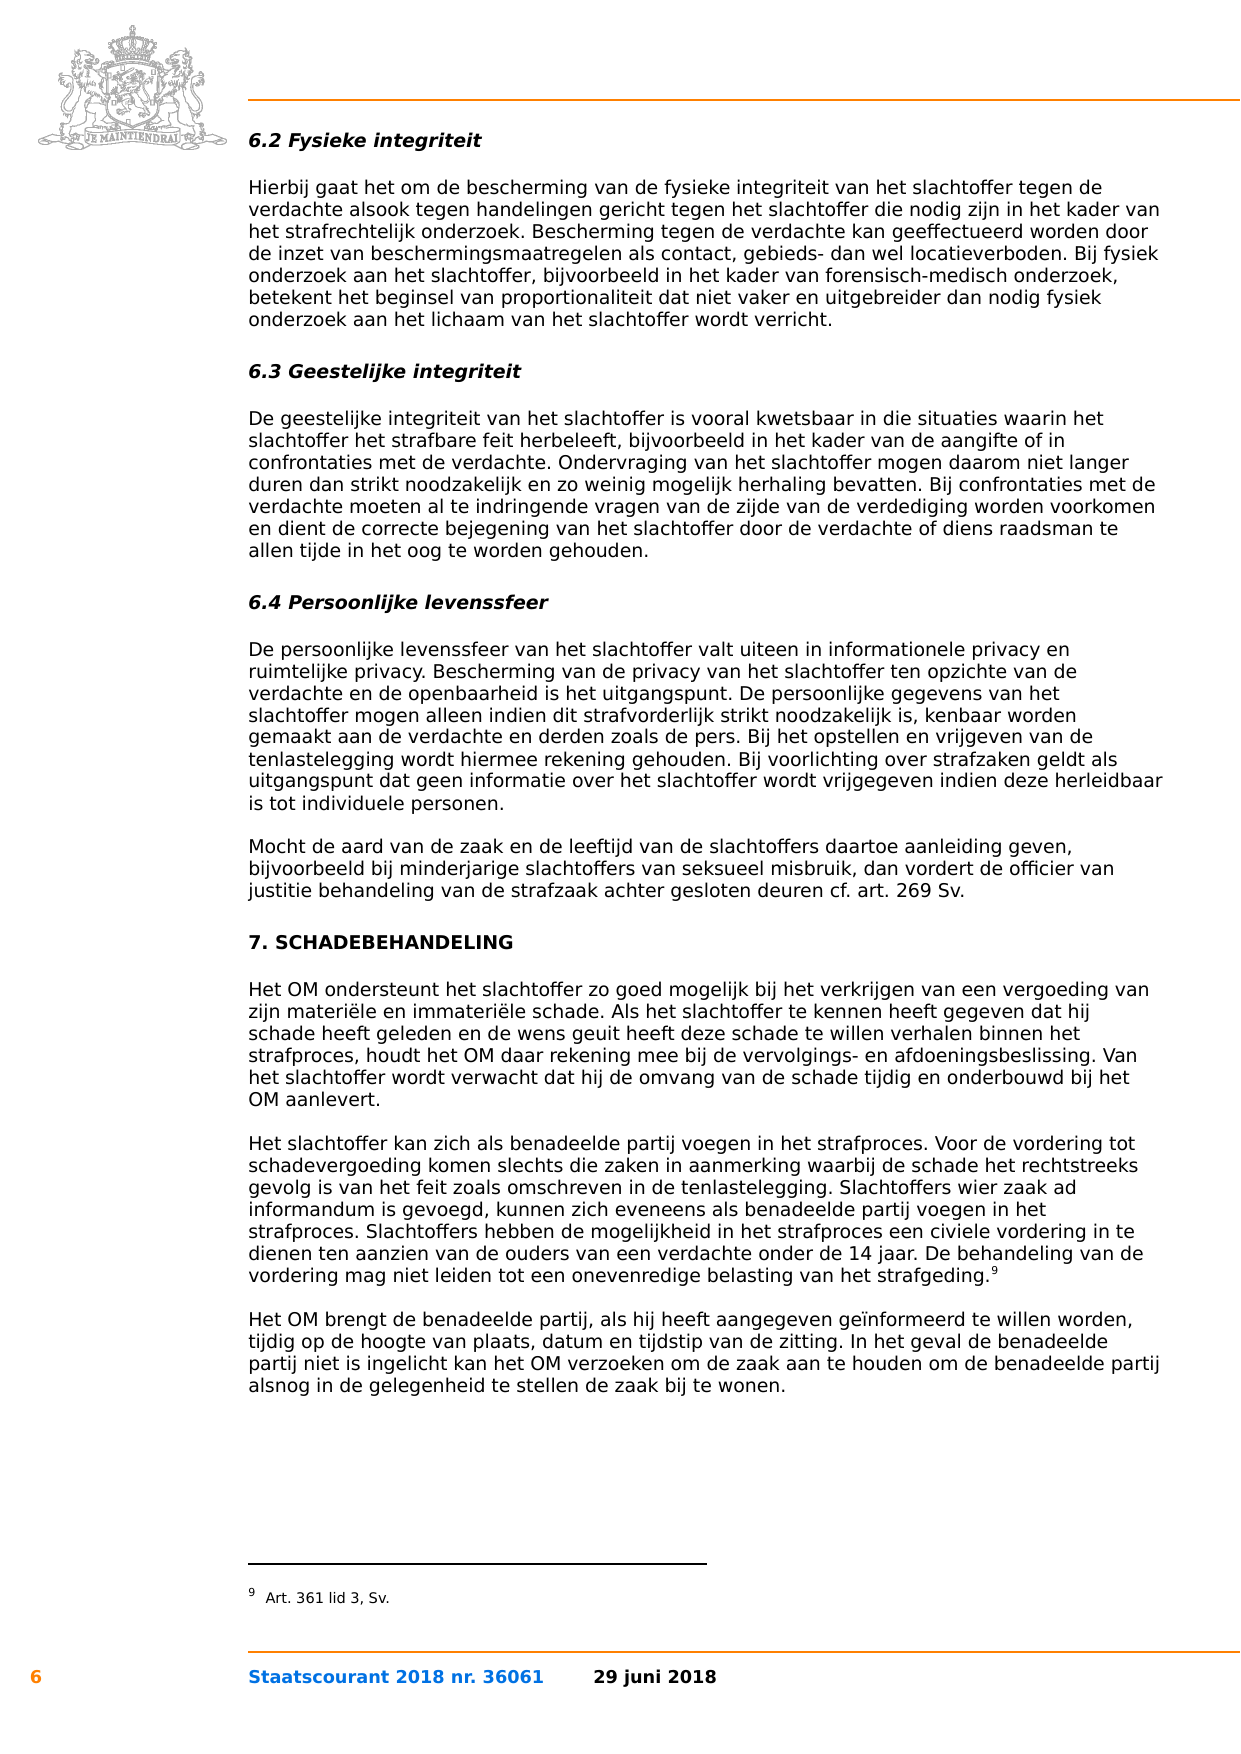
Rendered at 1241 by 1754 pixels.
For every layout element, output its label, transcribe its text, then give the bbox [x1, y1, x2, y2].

subtitle 6.2 Fysieke integriteit [248, 130, 1163, 152]
text Het OM ondersteunt het slachtoffer zo goed mogelijk bij het verkrijgen van een vergoeding van zijn materiële en immateriële schade. Als het slachtoffer te kennen heeft gegeven dat hij schade heeft geleden en de wens geuit heeft deze schade te willen verhalen binnen het strafproces, houdt het OM daar rekening mee bij de vervolgings- en afdoeningsbeslissing. Van het slachtoffer wordt verwacht dat hij de omvang van de schade tijdig en onderbouwd bij het OM aanlevert. [248, 979, 1163, 1111]
text Mocht de aard van de zaak en de leeftijd van de slachtoffers daartoe aanleiding geven, bijvoorbeeld bij minderjarige slachtoffers van seksueel misbruik, dan vordert de officier van justitie behandeling van de strafzaak achter gesloten deuren cf. art. 269 Sv. [248, 836, 1163, 902]
subtitle 6.3 Geestelijke integriteit [248, 361, 1163, 383]
text Hierbij gaat het om de bescherming van de fysieke integriteit van het slachtoffer tegen de verdachte alsook tegen handelingen gericht tegen het slachtoffer die nodig zijn in het kader van het strafrechtelijk onderzoek. Bescherming tegen de verdachte kan geeffectueerd worden door de inzet van beschermingsmaatregelen als contact, gebieds- dan wel locatieverboden. Bij fysiek onderzoek aan het slachtoffer, bijvoorbeeld in het kader van forensisch-medisch onderzoek, betekent het beginsel van proportionaliteit dat niet vaker en uitgebreider dan nodig fysiek onderzoek aan het lichaam van het slachtoffer wordt verricht. [248, 177, 1163, 331]
text Het OM brengt de benadeelde partij, als hij heeft aangegeven geïnformeerd te willen worden, tijdig op de hoogte van plaats, datum en tijdstip van de zitting. In het geval de benadeelde partij niet is ingelicht kan het OM verzoeken om de zaak aan te houden om de benadeelde partij alsnog in de gelegenheid te stellen de zaak bij te wonen. [248, 1309, 1163, 1397]
text De geestelijke integriteit van het slachtoffer is vooral kwetsbaar in die situaties waarin het slachtoffer het strafbare feit herbeleeft, bijvoorbeeld in het kader van de aangifte of in confrontaties met de verdachte. Ondervraging van het slachtoffer mogen daarom niet langer duren dan strikt noodzakelijk en zo weinig mogelijk herhaling bevatten. Bij confrontaties met de verdachte moeten al te indringende vragen van de zijde van de verdediging worden voorkomen en dient de correcte bejegening van het slachtoffer door de verdachte of diens raadsman te allen tijde in het oog te worden gehouden. [248, 408, 1163, 562]
picture [38, 25, 227, 150]
text Art. 361 lid 3, Sv. [248, 1586, 1163, 1608]
subtitle 7. SCHADEBEHANDELING [248, 932, 1163, 954]
subtitle 6.4 Persoonlijke levenssfeer [248, 592, 1163, 613]
text Het slachtoffer kan zich als benadeelde partij voegen in het strafproces. Voor de vordering tot schadevergoeding komen slechts die zaken in aanmerking waarbij de schade het rechtstreeks gevolg is van het feit zoals omschreven in de tenlastelegging. Slachtoffers wier zaak ad informandum is gevoegd, kunnen zich eveneens als benadeelde partij voegen in het strafproces. Slachtoffers hebben de mogelijkheid in het strafproces een civiele vordering in te dienen ten aanzien van de ouders van een verdachte onder de 14 jaar. De behandeling van de vordering mag niet leiden tot een onevenredige belasting van het strafgeding. [248, 1133, 1163, 1287]
text De persoonlijke levenssfeer van het slachtoffer valt uiteen in informationele privacy en ruimtelijke privacy. Bescherming van de privacy van het slachtoffer ten opzichte van de verdachte en de openbaarheid is het uitgangspunt. De persoonlijke gegevens van het slachtoffer mogen alleen indien dit strafvorderlijk strikt noodzakelijk is, kenbaar worden gemaakt aan de verdachte en derden zoals de pers. Bij het opstellen en vrijgeven van de tenlastelegging wordt hiermee rekening gehouden. Bij voorlichting over strafzaken geldt als uitgangspunt dat geen informatie over het slachtoffer wordt vrijgegeven indien deze herleidbaar is tot individuele personen. [248, 638, 1163, 814]
